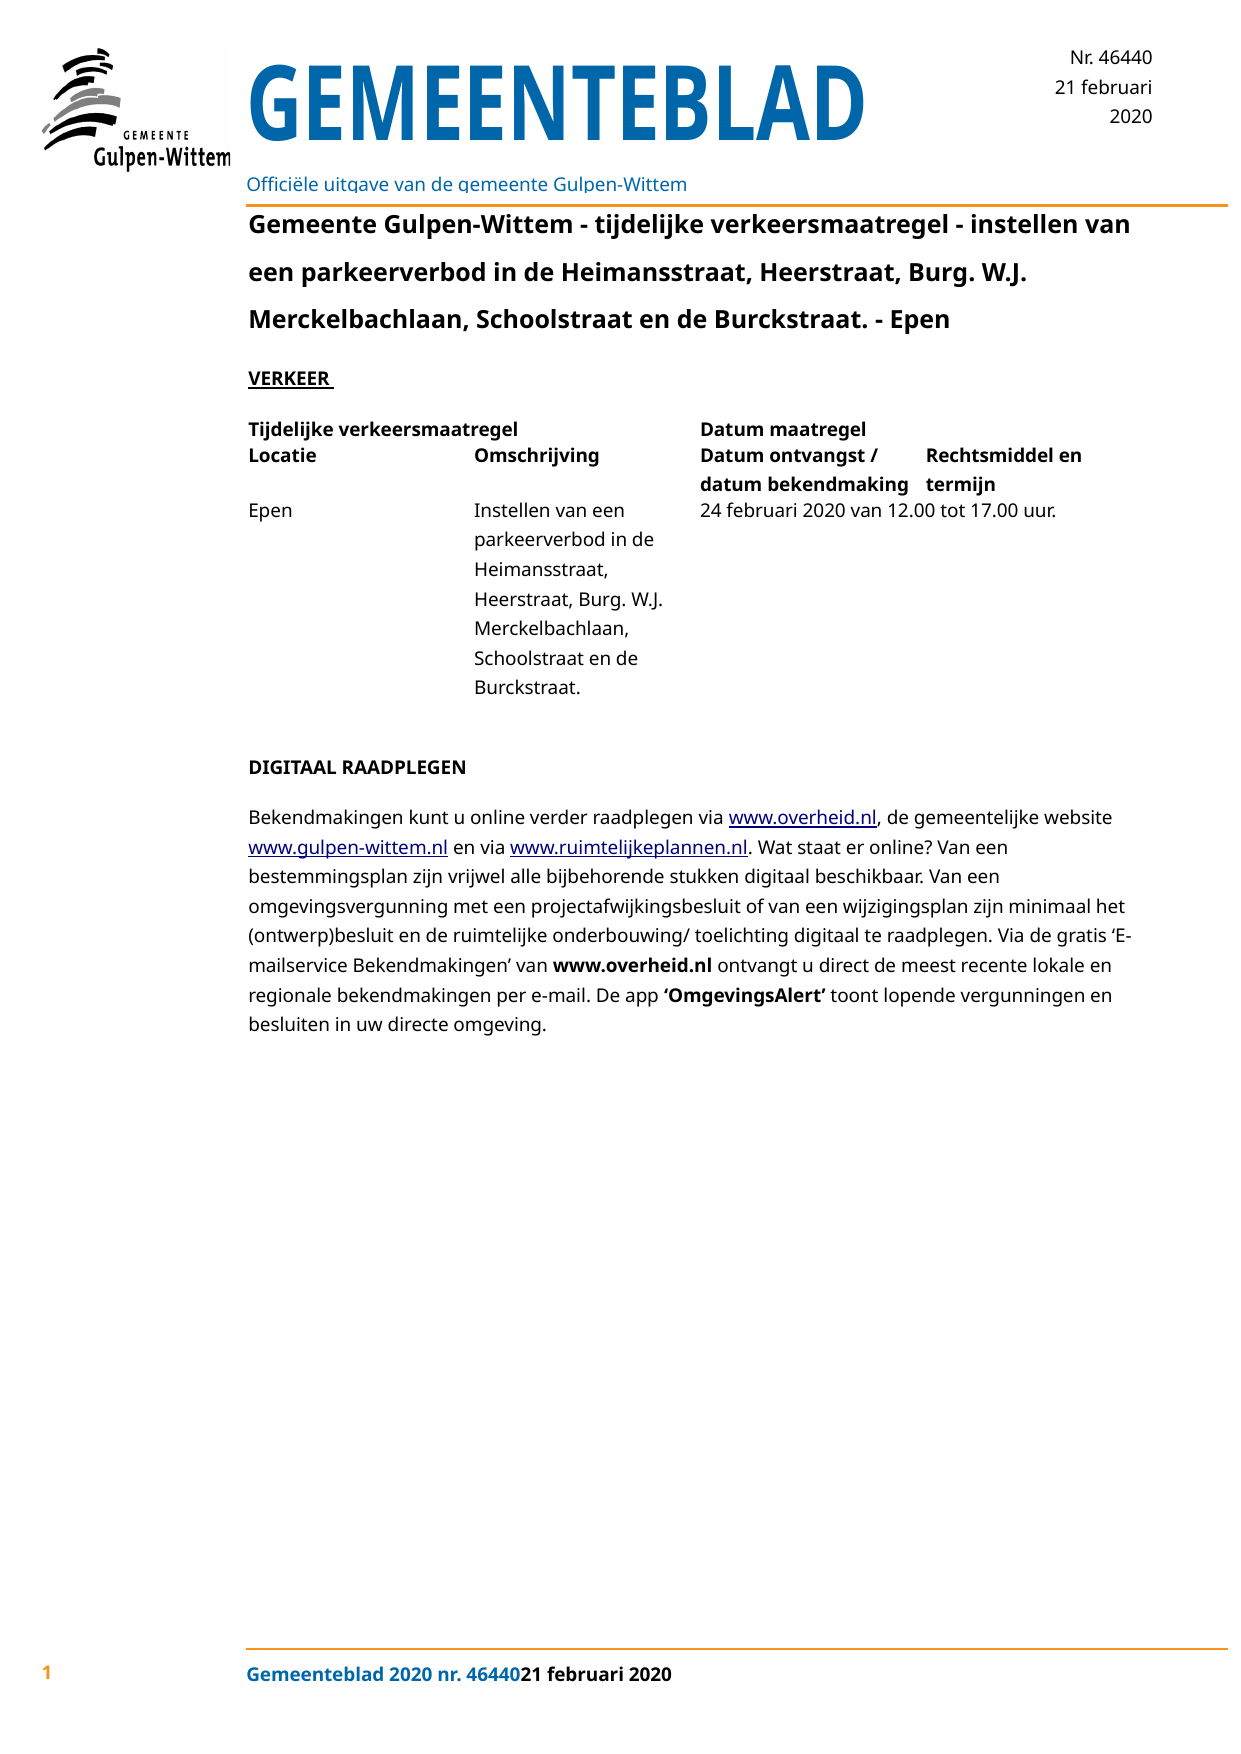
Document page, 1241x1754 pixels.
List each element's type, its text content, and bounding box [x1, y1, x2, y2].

table_cell Instellen van een parkeerverbod in de Heimansstraat, Heerstraat, Burg. W.J. Merckelbachlaan, Schoolstraat en de Burckstraat. [474, 497, 700, 700]
table_cell 24 februari 2020 van 12.00 tot 17.00 uur. [700, 497, 1152, 700]
table_cell Epen [248, 497, 474, 700]
picture [41, 47, 231, 172]
text DIGITAAL RAADPLEGEN [248, 754, 1152, 780]
table_cell Datum ontvangst / datum bekendmaking [700, 442, 926, 497]
table_cell Locatie [248, 442, 474, 497]
table_cell Omschrijving [474, 442, 700, 497]
text VERKEER [248, 366, 1152, 391]
table_cell Rechtsmiddel en termijn [926, 442, 1152, 497]
text Gemeente Gulpen-Wittem - tijdelijke verkeersmaatregel - instellen van een parkeerverbod in de Heimansstraat, Heerstraat, Burg. W.J. Merckelbachlaan, Schoolstraat en de Burckstraat. - Epen [248, 207, 1152, 336]
table_header Tijdelijke verkeersmaatregel [248, 416, 700, 442]
text Bekendmakingen kunt u online verder raadplegen via www.overheid.nl, de gemeentelijke website www.gulpen-wittem.nl en via www.ruimtelijkeplannen.nl. Wat staat er online? Van een bestemmingsplan zijn vrijwel alle bijbehorende stukken digitaal beschikbaar. Van een omgevingsvergunning met een projectafwijkingsbesluit of van een wijzigingsplan zijn minimaal het (ontwerp)besluit en de ruimtelijke onderbouwing/ toelichting digitaal te raadplegen. Via de gratis ‘E-mailservice Bekendmakingen’ van www.overheid.nl ontvangt u direct de meest recente lokale en regionale bekendmakingen per e-mail. De app ‘OmgevingsAlert’ toont lopende vergunningen en besluiten in uw directe omgeving. [248, 804, 1152, 1037]
table_header Datum maatregel [700, 416, 1152, 442]
